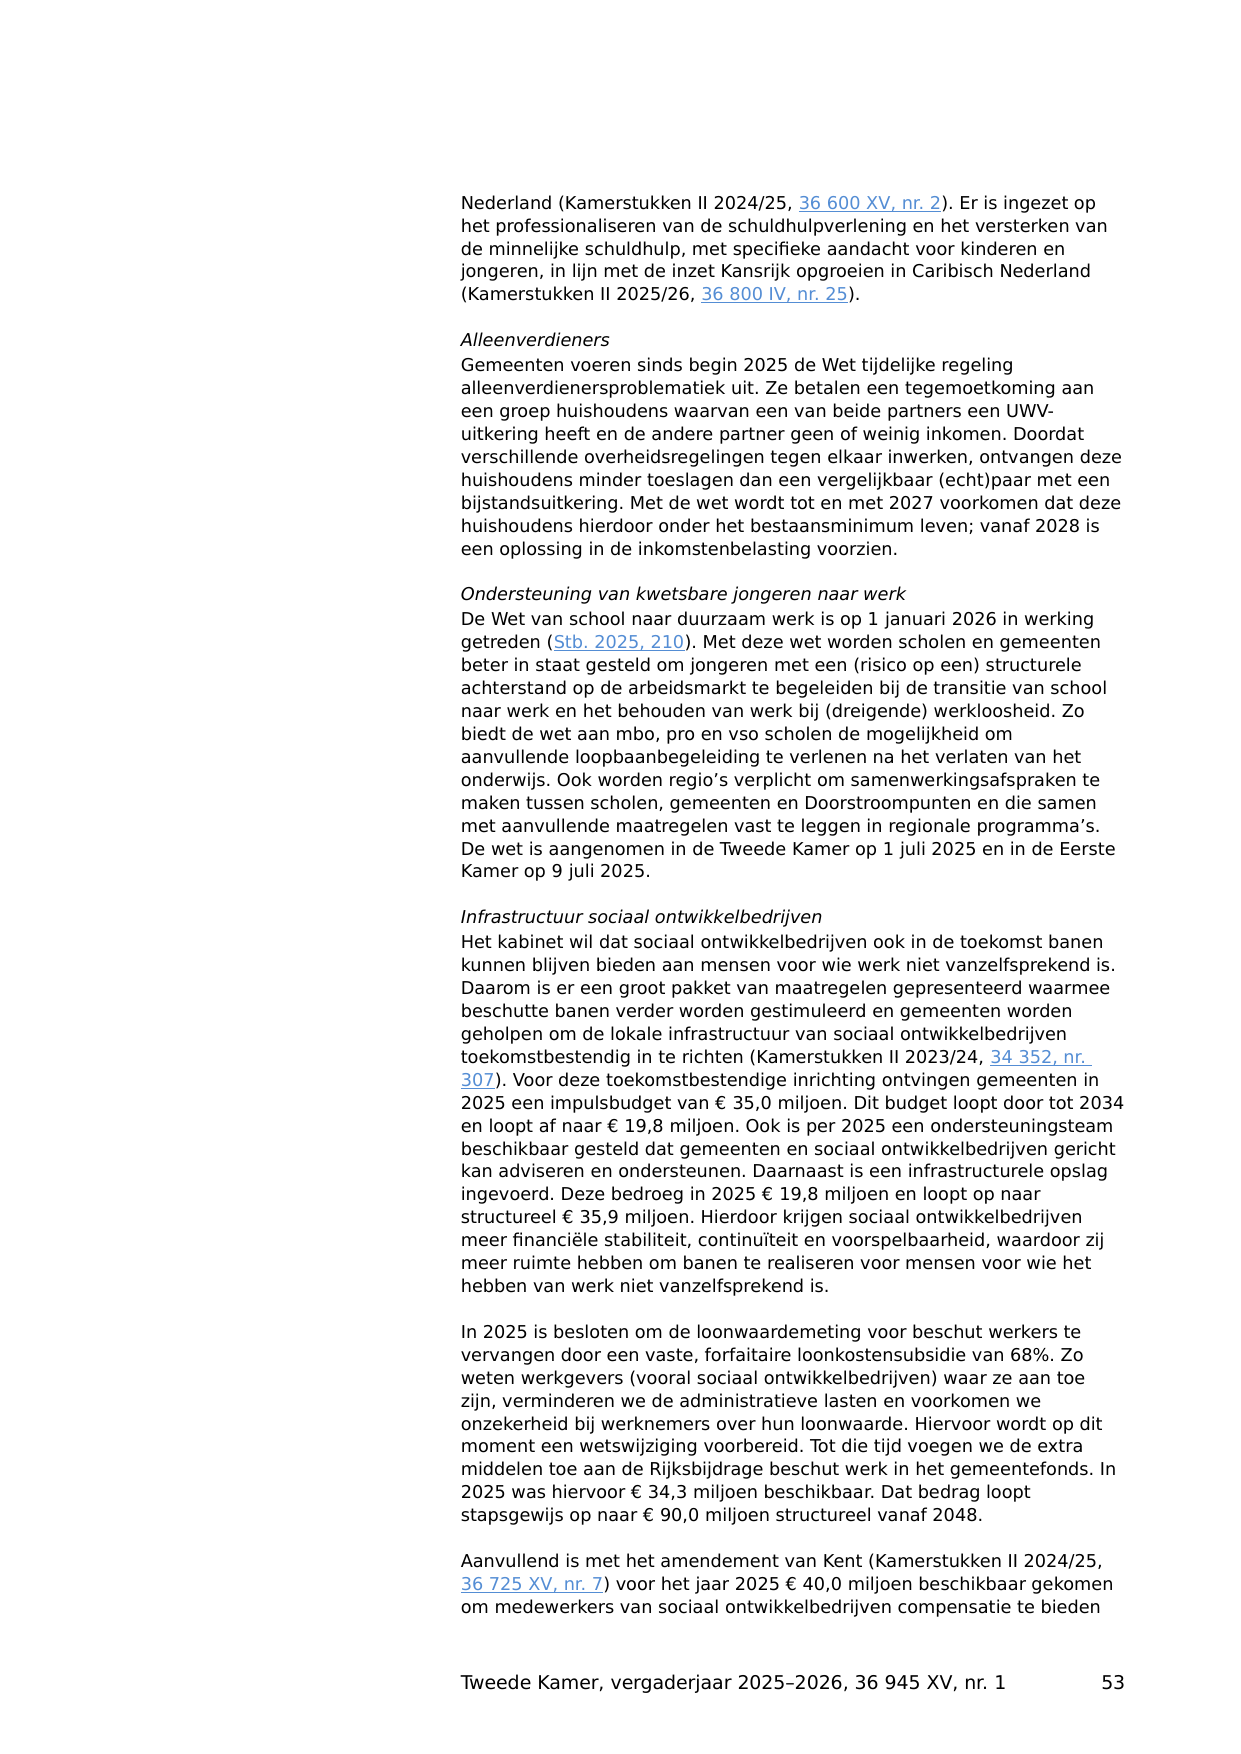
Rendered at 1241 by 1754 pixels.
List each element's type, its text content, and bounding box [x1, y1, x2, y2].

text De Wet van school naar duurzaam werk is op 1 januari 2026 in werking getreden (Stb. 2025, 210). Met deze wet worden scholen en gemeenten beter in staat gesteld om jongeren met een (risico op een) structurele achterstand op de arbeidsmarkt te begeleiden bĳ de transitie van school naar werk en het behouden van werk bĳ (dreigende) werkloosheid. Zo biedt de wet aan mbo, pro en vso scholen de mogelijkheid om aanvullende loopbaanbegeleiding te verlenen na het verlaten van het onderwijs. Ook worden regio’s verplicht om samenwerkingsafspraken te maken tussen scholen, gemeenten en Doorstroompunten en die samen met aanvullende maatregelen vast te leggen in regionale programma’s. De wet is aangenomen in de Tweede Kamer op 1 juli 2025 en in de Eerste Kamer op 9 juli 2025. [461, 607, 1125, 882]
text In 2025 is besloten om de loonwaardemeting voor beschut werkers te vervangen door een vaste, forfaitaire loonkostensubsidie van 68%. Zo weten werkgevers (vooral sociaal ontwikkelbedrijven) waar ze aan toe zijn, verminderen we de administratieve lasten en voorkomen we onzekerheid bij werknemers over hun loonwaarde. Hiervoor wordt op dit moment een wetswijziging voorbereid. Tot die tijd voegen we de extra middelen toe aan de Rijksbijdrage beschut werk in het gemeentefonds. In 2025 was hiervoor € 34,3 miljoen beschikbaar. Dat bedrag loopt stapsgewijs op naar € 90,0 miljoen structureel vanaf 2048. [461, 1320, 1125, 1526]
text Alleenverdieners [461, 328, 1125, 351]
text Infrastructuur sociaal ontwikkelbedrijven [461, 905, 1125, 928]
text Het kabinet wil dat sociaal ontwikkelbedrĳven ook in de toekomst banen kunnen blĳven bieden aan mensen voor wie werk niet vanzelfsprekend is. Daarom is er een groot pakket van maatregelen gepresenteerd waarmee beschutte banen verder worden gestimuleerd en gemeenten worden geholpen om de lokale infrastructuur van sociaal ontwikkelbedrĳven toekomstbestendig in te richten (Kamerstukken II 2023/24, 34 352, nr. 307). Voor deze toekomstbestendige inrichting ontvingen gemeenten in 2025 een impulsbudget van € 35,0 miljoen. Dit budget loopt door tot 2034 en loopt af naar € 19,8 miljoen. Ook is per 2025 een ondersteuningsteam beschikbaar gesteld dat gemeenten en sociaal ontwikkelbedrĳven gericht kan adviseren en ondersteunen. Daarnaast is een infrastructurele opslag ingevoerd. Deze bedroeg in 2025 € 19,8 miljoen en loopt op naar structureel € 35,9 miljoen. Hierdoor krĳgen sociaal ontwikkelbedrĳven meer financiële stabiliteit, continuïteit en voorspelbaarheid, waardoor zĳ meer ruimte hebben om banen te realiseren voor mensen voor wie het hebben van werk niet vanzelfsprekend is. [461, 930, 1125, 1297]
text Aanvullend is met het amendement van Kent (Kamerstukken II 2024/25, 36 725 XV, nr. 7) voor het jaar 2025 € 40,0 miljoen beschikbaar gekomen om medewerkers van sociaal ontwikkelbedrijven compensatie te bieden [461, 1549, 1125, 1618]
text Nederland (Kamerstukken II 2024/25, 36 600 XV, nr. 2). Er is ingezet op het professionaliseren van de schuldhulpverlening en het versterken van de minnelijke schuldhulp, met specifieke aandacht voor kinderen en jongeren, in lijn met de inzet Kansrijk opgroeien in Caribisch Nederland (Kamerstukken II 2025/26, 36 800 IV, nr. 25). [461, 191, 1125, 305]
text Ondersteuning van kwetsbare jongeren naar werk [461, 582, 1125, 605]
text Gemeenten voeren sinds begin 2025 de Wet tijdelijke regeling alleenverdienersproblematiek uit. Ze betalen een tegemoetkoming aan een groep huishoudens waarvan een van beide partners een UWV-uitkering heeft en de andere partner geen of weinig inkomen. Doordat verschillende overheidsregelingen tegen elkaar inwerken, ontvangen deze huishoudens minder toeslagen dan een vergelijkbaar (echt)paar met een bijstandsuitkering. Met de wet wordt tot en met 2027 voorkomen dat deze huishoudens hierdoor onder het bestaansminimum leven; vanaf 2028 is een oplossing in de inkomstenbelasting voorzien. [461, 353, 1125, 559]
